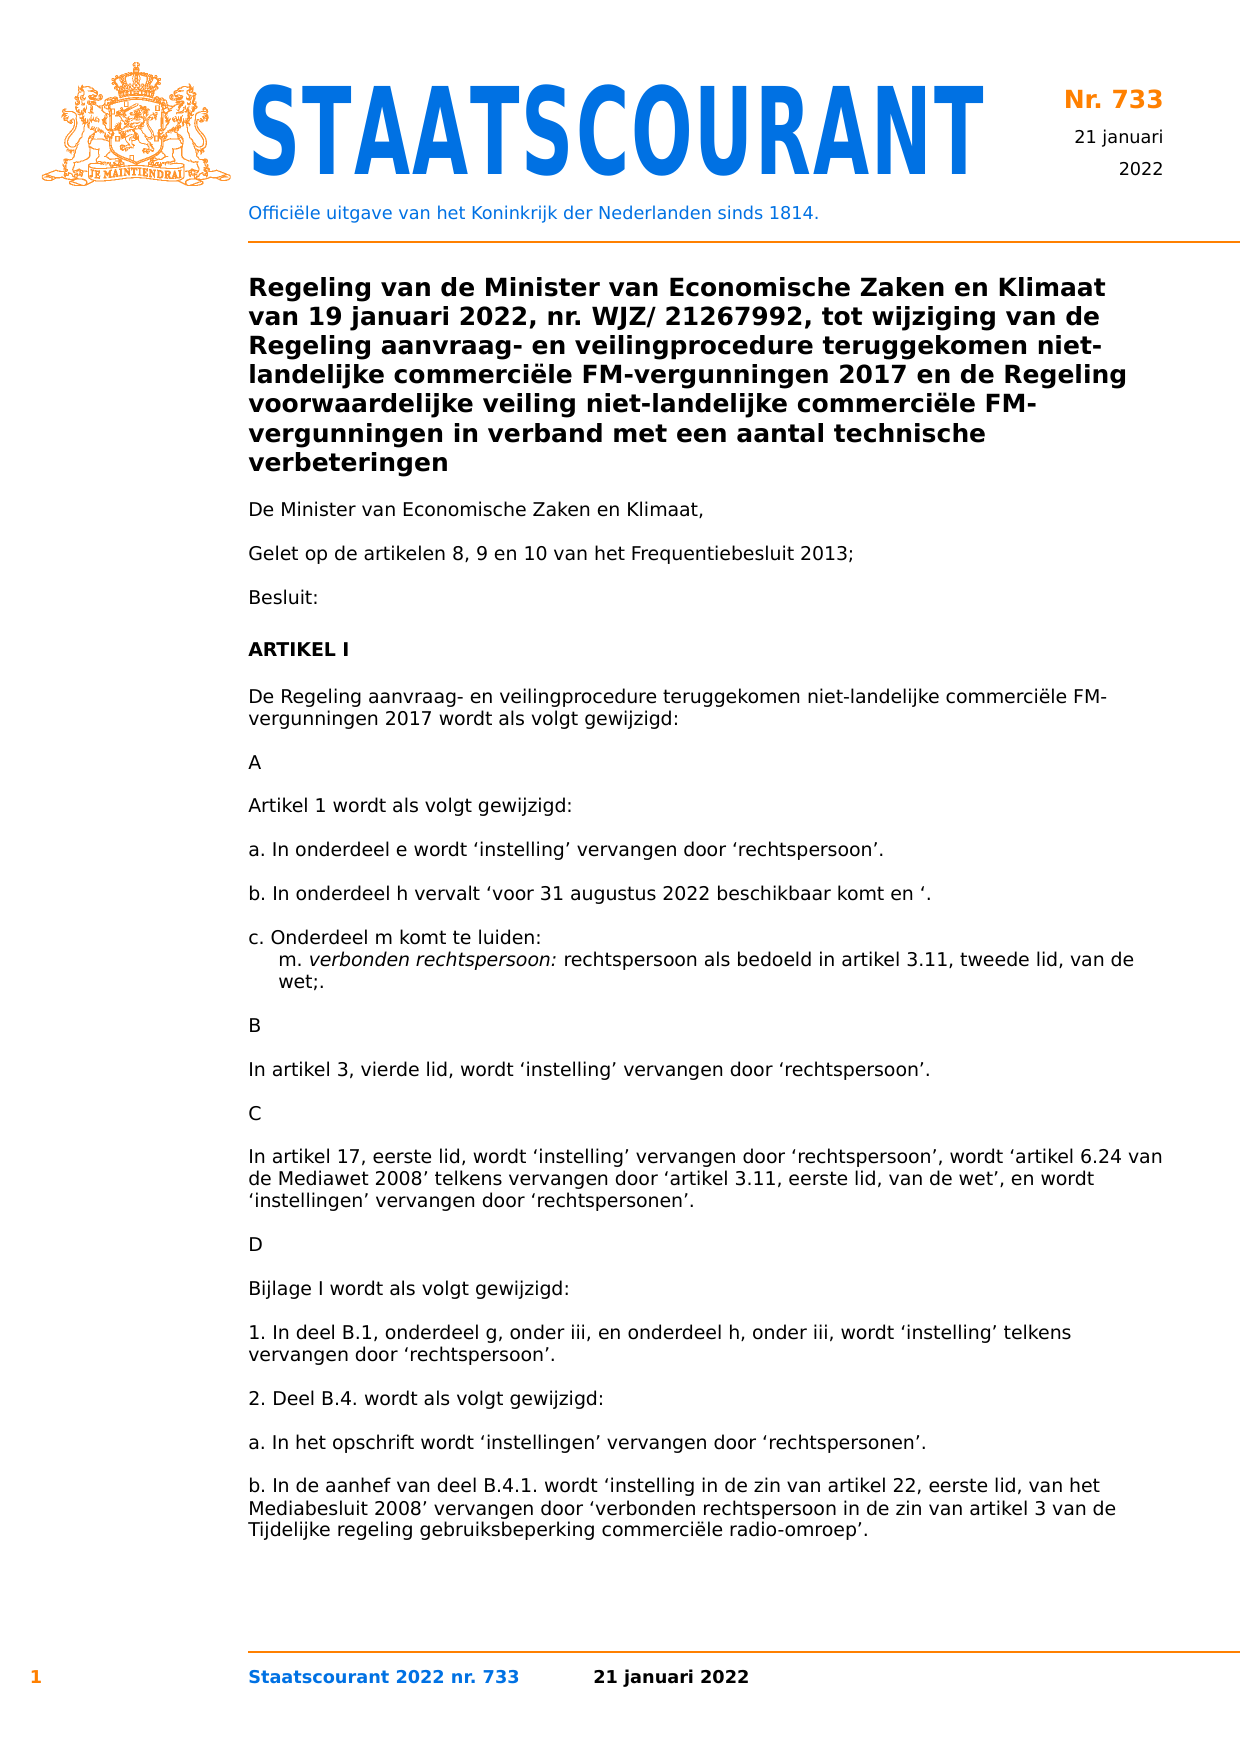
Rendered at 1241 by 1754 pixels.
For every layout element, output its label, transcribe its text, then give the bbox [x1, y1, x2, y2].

text De Regeling aanvraag- en veilingprocedure teruggekomen niet-landelijke commerciële FM-vergunningen 2017 wordt als volgt gewijzigd: [248, 686, 1163, 730]
text Gelet op de artikelen 8, 9 en 10 van het Frequentiebesluit 2013; [248, 543, 1163, 565]
text In artikel 17, eerste lid, wordt ‘instelling’ vervangen door ‘rechtspersoon’, wordt ‘artikel 6.24 van de Mediawet 2008’ telkens vervangen door ‘artikel 3.11, eerste lid, van de wet’, en wordt ‘instellingen’ vervangen door ‘rechtspersonen’. [248, 1146, 1163, 1212]
text In artikel 3, vierde lid, wordt ‘instelling’ vervangen door ‘rechtspersoon’. [248, 1059, 1163, 1081]
text a. In onderdeel e wordt ‘instelling’ vervangen door ‘rechtspersoon’. [248, 839, 1163, 861]
text De Minister van Economische Zaken en Klimaat, [248, 499, 1163, 521]
text b. In de aanhef van deel B.4.1. wordt ‘instelling in de zin van artikel 22, eerste lid, van het Mediabesluit 2008’ vervangen door ‘verbonden rechtspersoon in de zin van artikel 3 van de Tijdelijke regeling gebruiksbeperking commerciële radio-omroep’. [248, 1475, 1163, 1541]
text C [248, 1102, 1163, 1124]
text A [248, 752, 1163, 773]
text Artikel 1 wordt als volgt gewijzigd: [248, 795, 1163, 817]
subtitle ARTIKEL I [248, 639, 1163, 661]
text 2. Deel B.4. wordt als volgt gewijzigd: [248, 1388, 1163, 1410]
subtitle Regeling van de Minister van Economische Zaken en Klimaat van 19 januari 2022, nr. WJZ/ 21267992, tot wijziging van de Regeling aanvraag- en veilingprocedure teruggekomen niet-landelijke commerciële FM-vergunningen 2017 en de Regeling voorwaardelijke veiling niet-landelijke commerciële FM-vergunningen in verband met een aantal technische verbeteringen [248, 273, 1163, 477]
text B [248, 1015, 1163, 1037]
table_header Nr. 733 [998, 62, 1240, 121]
text 1. In deel B.1, onderdeel g, onder iii, en onderdeel h, onder iii, wordt ‘instelling’ telkens vervangen door ‘rechtspersoon’. [248, 1322, 1163, 1366]
text b. In onderdeel h vervalt ‘voor 31 augustus 2022 beschikbaar komt en ‘. [248, 883, 1163, 905]
table_cell 2022 [998, 153, 1240, 203]
text m. verbonden rechtspersoon: rechtspersoon als bedoeld in artikel 3.11, tweede lid, van de wet;. [278, 949, 1163, 993]
table_header STAATSCOURANT [248, 62, 998, 203]
text Besluit: [248, 587, 1163, 609]
table_header [25, 62, 248, 241]
text D [248, 1234, 1163, 1256]
picture [41, 62, 231, 186]
text a. In het opschrift wordt ‘instellingen’ vervangen door ‘rechtspersonen’. [248, 1432, 1163, 1453]
table_cell 21 januari [998, 121, 1240, 153]
table_cell Officiële uitgave van het Koninkrijk der Nederlanden sinds 1814. [248, 203, 1240, 241]
text c. Onderdeel m komt te luiden: [248, 927, 1163, 949]
text Bijlage I wordt als volgt gewijzigd: [248, 1278, 1163, 1300]
